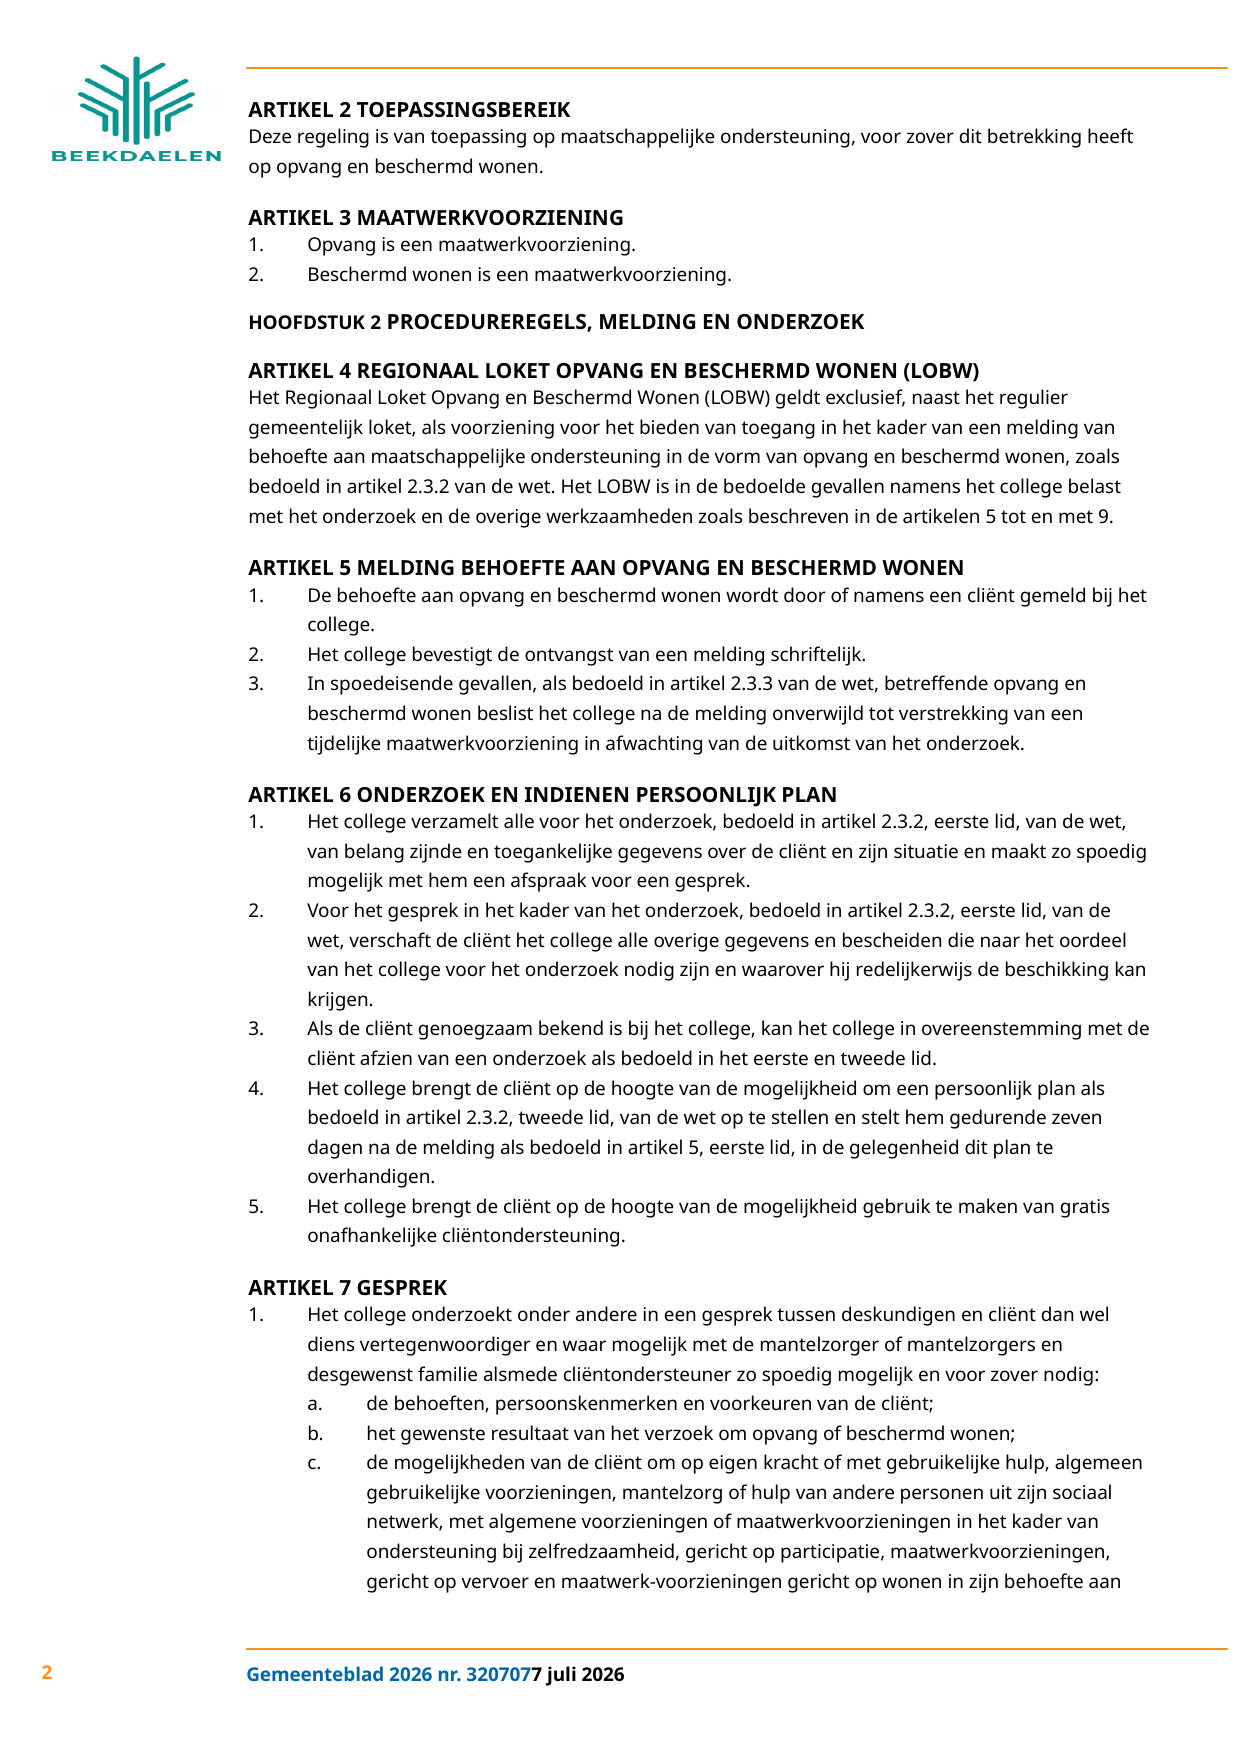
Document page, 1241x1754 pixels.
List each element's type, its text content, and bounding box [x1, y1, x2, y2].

list Voor het gesprek in het kader van het onderzoek, bedoeld in artikel 2.3.2, eerste lid, van de wet, verschaft de cliënt het college alle overige gegevens en bescheiden die naar het oordeel van het college voor het onderzoek nodig zijn en waarover hij redelijkerwijs de beschikking kan krijgen. [248, 897, 1152, 1012]
list Het college brengt de cliënt op de hoogte van de mogelijkheid gebruik te maken van gratis onafhankelijke cliëntondersteuning. [248, 1193, 1152, 1248]
text Het Regionaal Loket Opvang en Beschermd Wonen (LOBW) geldt exclusief, naast het regulier gemeentelijk loket, als voorziening voor het bieden van toegang in het kader van een melding van behoefte aan maatschappelijke ondersteuning in de vorm van opvang en beschermd wonen, zoals bedoeld in artikel 2.3.2 van de wet. Het LOBW is in de bedoelde gevallen namens het college belast met het onderzoek en de overige werkzaamheden zoals beschreven in de artikelen 5 tot en met 9. [248, 384, 1152, 529]
list Het college brengt de cliënt op de hoogte van de mogelijkheid om een persoonlijk plan als bedoeld in artikel 2.3.2, tweede lid, van de wet op te stellen en stelt hem gedurende zeven dagen na de melding als bedoeld in artikel 5, eerste lid, in de gelegenheid dit plan te overhandigen. [248, 1075, 1152, 1189]
text HOOFDSTUK 2 PROCEDUREREGELS, MELDING EN ONDERZOEK [248, 307, 1152, 335]
text ARTIKEL 7 GESPREK [248, 1273, 1152, 1302]
text ARTIKEL 3 MAATWERKVOORZIENING [248, 203, 1152, 232]
list Het college bevestigt de ontvangst van een melding schriftelijk. [248, 641, 1152, 667]
list De behoefte aan opvang en beschermd wonen wordt door of namens een cliënt gemeld bij het college. [248, 582, 1152, 637]
text ARTIKEL 6 ONDERZOEK EN INDIENEN PERSOONLIJK PLAN [248, 780, 1152, 808]
list Het college verzamelt alle voor het onderzoek, bedoeld in artikel 2.3.2, eerste lid, van de wet, van belang zijnde en toegankelijke gegevens over de cliënt en zijn situatie en maakt zo spoedig mogelijk met hem een afspraak voor een gesprek. [248, 808, 1152, 893]
text ARTIKEL 4 REGIONAAL LOKET OPVANG EN BESCHERMD WONEN (LOBW) [248, 356, 1152, 384]
text Deze regeling is van toepassing op maatschappelijke ondersteuning, voor zover dit betrekking heeft op opvang en beschermd wonen. [248, 123, 1152, 178]
list de mogelijkheden van de cliënt om op eigen kracht of met gebruikelijke hulp, algemeen gebruikelijke voorzieningen, mantelzorg of hulp van andere personen uit zijn sociaal netwerk, met algemene voorzieningen of maatwerkvoorzieningen in het kader van ondersteuning bij zelfredzaamheid, gericht op participatie, maatwerkvoorzieningen, gericht op vervoer en maatwerk-voorzieningen gericht op wonen in zijn behoefte aan [307, 1449, 1152, 1593]
list de behoeften, persoonskenmerken en voorkeuren van de cliënt; [307, 1390, 1152, 1416]
list het gewenste resultaat van het verzoek om opvang of beschermd wonen; [307, 1420, 1152, 1446]
list In spoedeisende gevallen, als bedoeld in artikel 2.3.3 van de wet, betreffende opvang en beschermd wonen beslist het college na de melding onverwijld tot verstrekking van een tijdelijke maatwerkvoorziening in afwachting van de uitkomst van het onderzoek. [248, 671, 1152, 755]
list Opvang is een maatwerkvoorziening. [248, 232, 1152, 257]
picture [41, 47, 231, 172]
list Als de cliënt genoegzaam bekend is bij het college, kan het college in overeenstemming met de cliënt afzien van een onderzoek als bedoeld in het eerste en tweede lid. [248, 1016, 1152, 1071]
text ARTIKEL 2 TOEPASSINGSBEREIK [248, 95, 1152, 123]
list Het college onderzoekt onder andere in een gesprek tussen deskundigen en cliënt dan wel diens vertegenwoordiger en waar mogelijk met de mantelzorger of mantelzorgers en desgewenst familie alsmede cliëntondersteuner zo spoedig mogelijk en voor zover nodig: [248, 1302, 1152, 1386]
list Beschermd wonen is een maatwerkvoorziening. [248, 261, 1152, 287]
text ARTIKEL 5 MELDING BEHOEFTE AAN OPVANG EN BESCHERMD WONEN [248, 553, 1152, 582]
